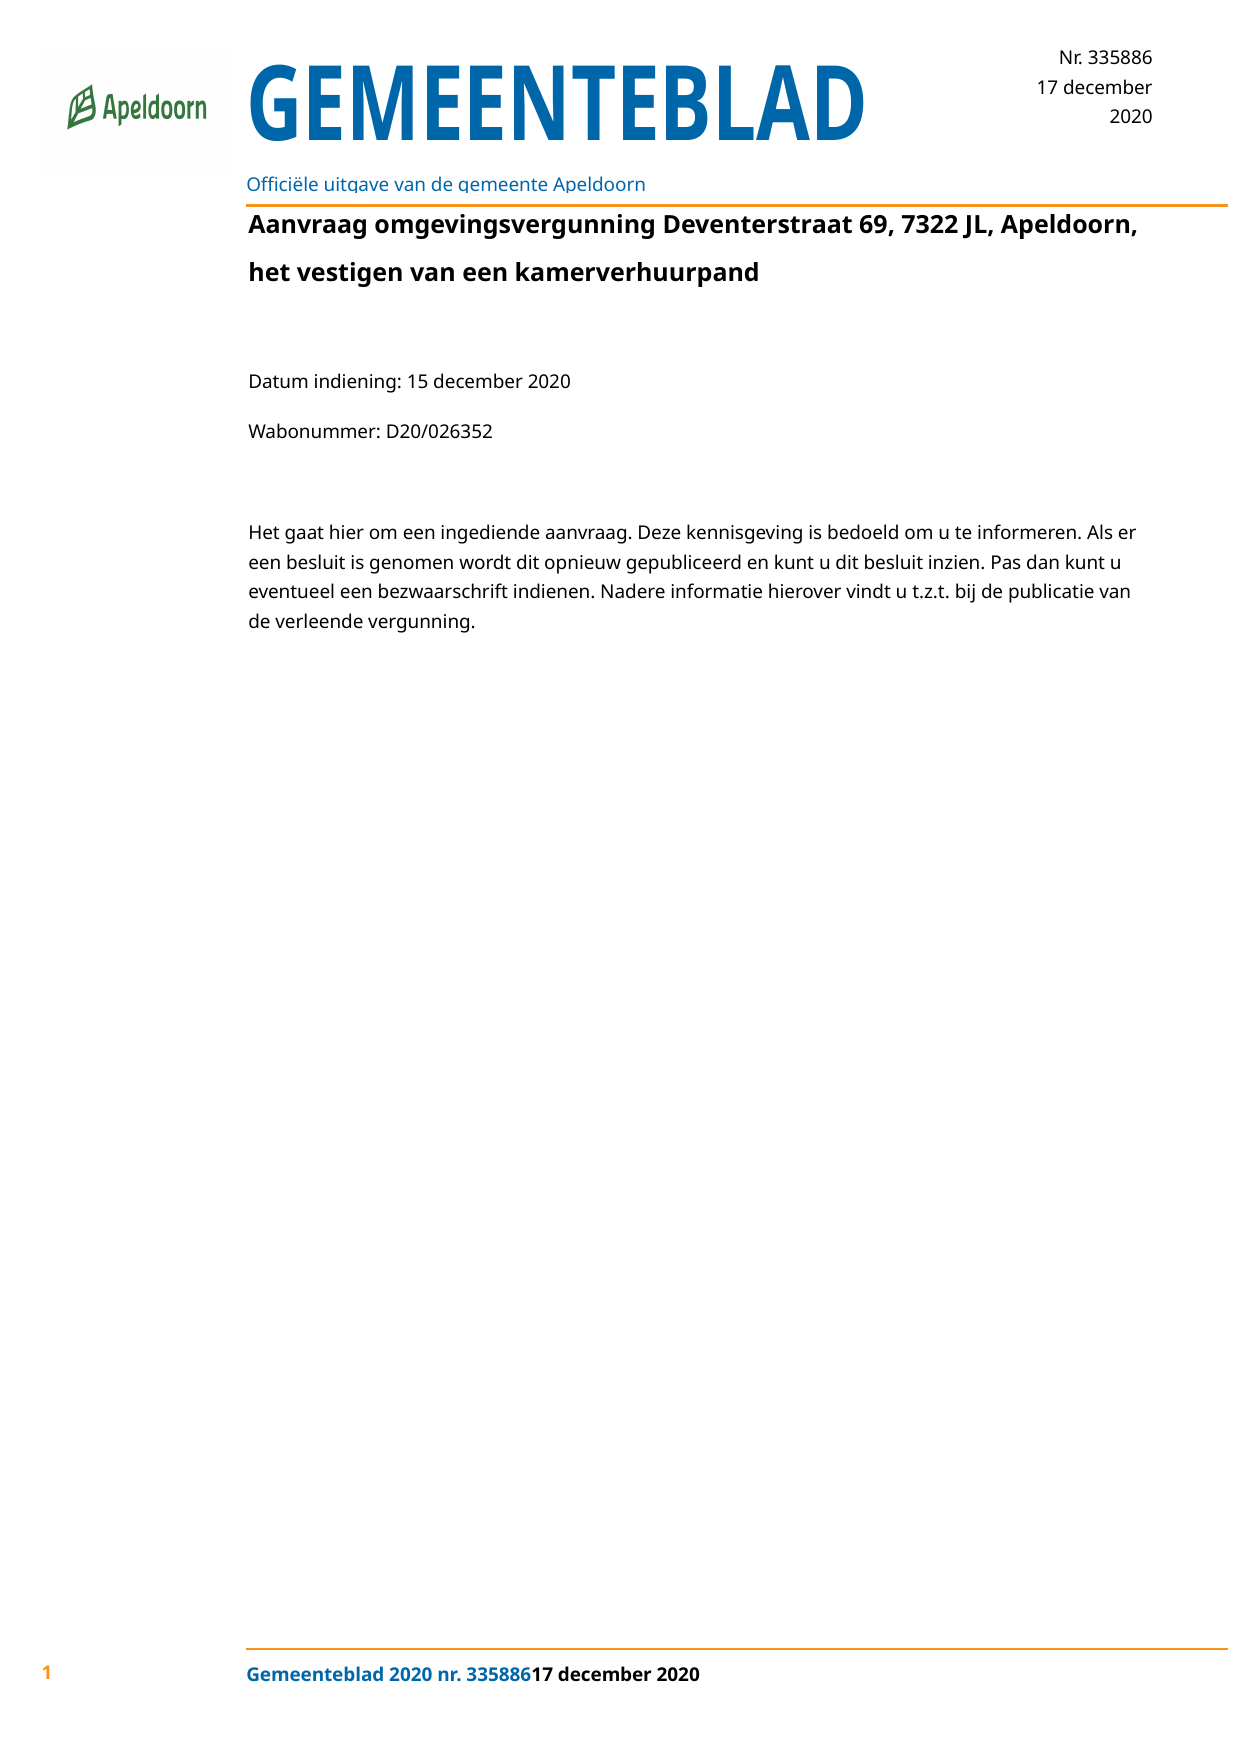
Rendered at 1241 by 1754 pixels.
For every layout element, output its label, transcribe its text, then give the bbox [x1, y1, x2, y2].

text Datum indiening: 15 december 2020 [248, 368, 1152, 394]
text Wabonummer: D20/026352 [248, 419, 1152, 444]
picture [41, 47, 231, 172]
text Het gaat hier om een ingediende aanvraag. Deze kennisgeving is bedoeld om u te informeren. Als er een besluit is genomen wordt dit opnieuw gepubliceerd en kunt u dit besluit inzien. Pas dan kunt u eventueel een bezwaarschrift indienen. Nadere informatie hierover vindt u t.z.t. bij de publicatie van de verleende vergunning. [248, 519, 1152, 634]
text Aanvraag omgevingsvergunning Deventerstraat 69, 7322 JL, Apeldoorn, het vestigen van een kamerverhuurpand [248, 207, 1152, 288]
